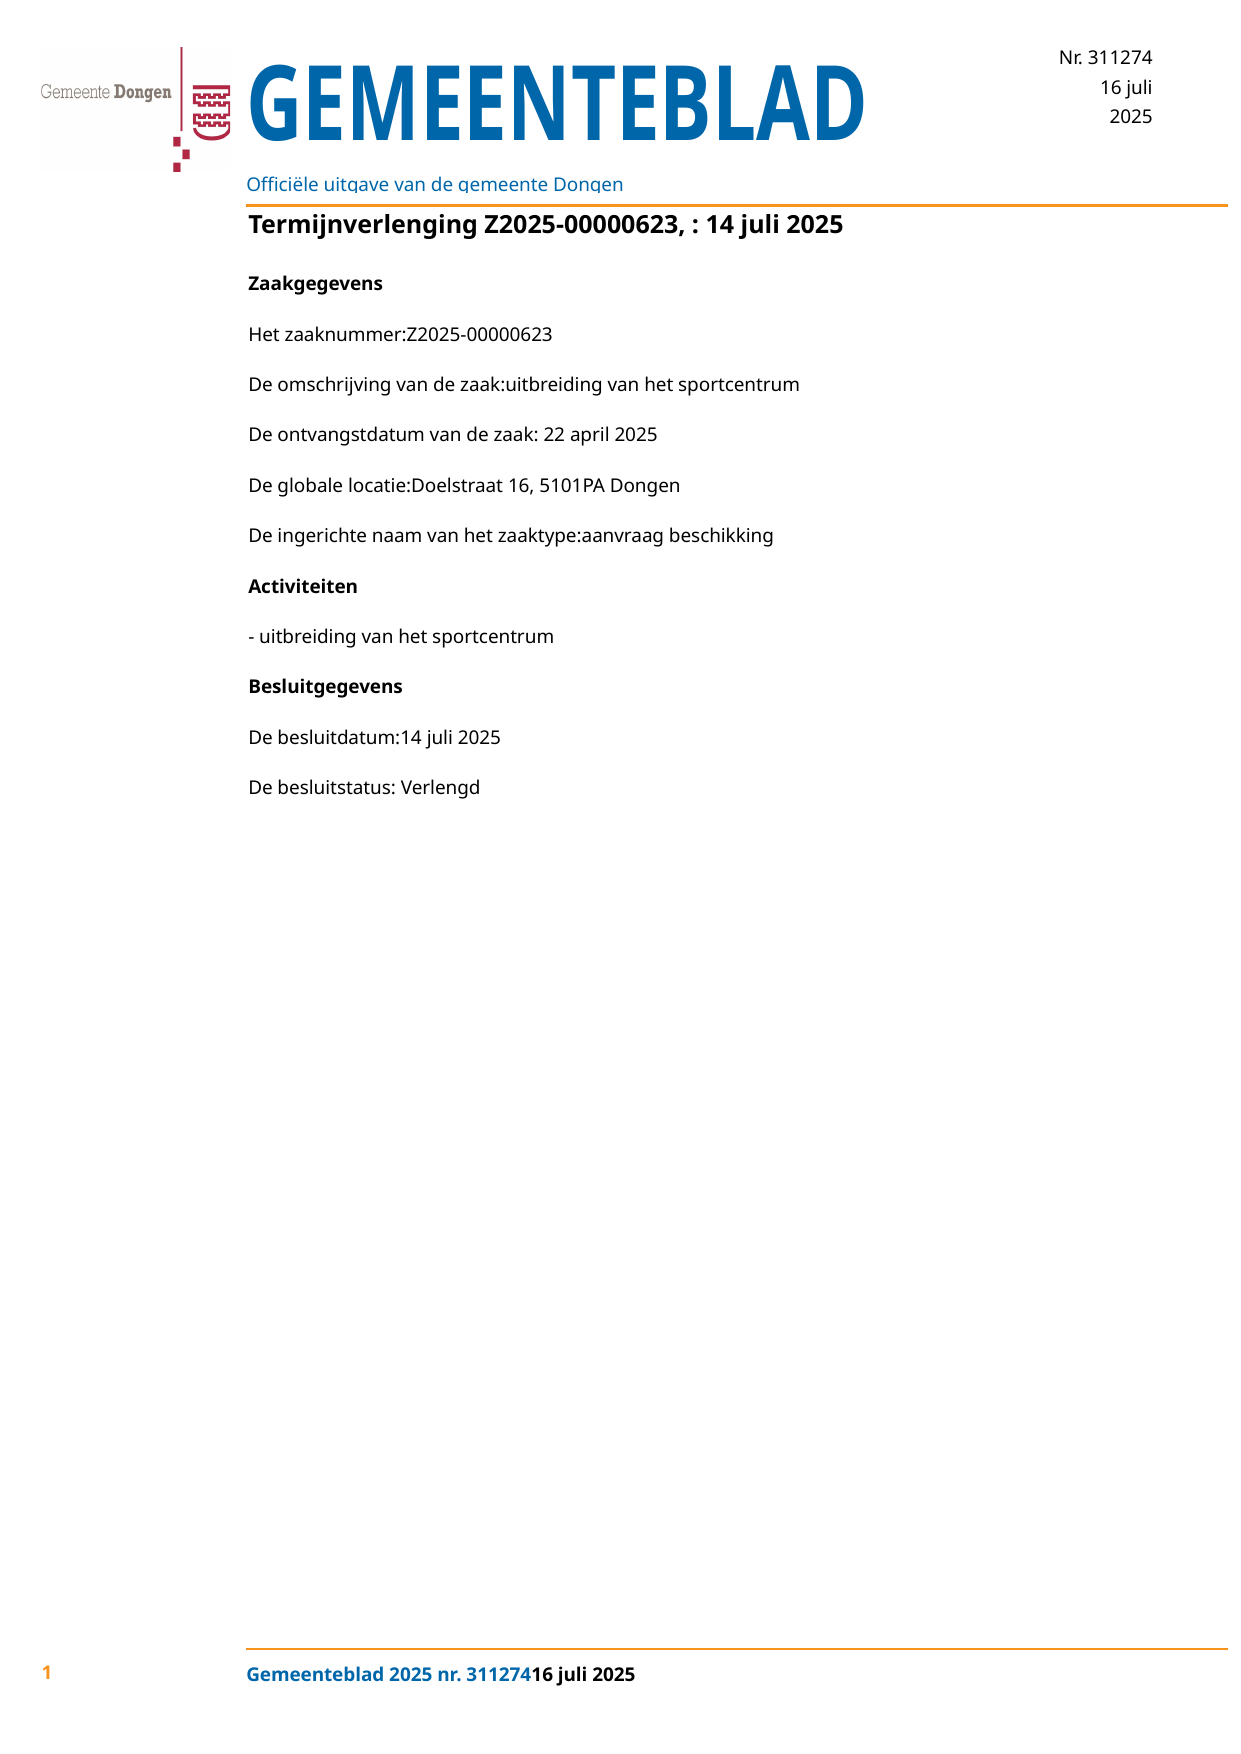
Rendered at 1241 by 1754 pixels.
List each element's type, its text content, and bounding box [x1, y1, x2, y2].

text Zaakgegevens [248, 270, 1152, 296]
text Termijnverlenging Z2025-00000623, : 14 juli 2025 [248, 207, 1152, 241]
text De globale locatie:Doelstraat 16, 5101PA Dongen [248, 472, 1152, 498]
text De omschrijving van de zaak:uitbreiding van het sportcentrum [248, 371, 1152, 397]
text Besluitgegevens [248, 674, 1152, 699]
text - uitbreiding van het sportcentrum [248, 623, 1152, 649]
text Het zaaknummer:Z2025-00000623 [248, 321, 1152, 346]
picture [41, 47, 231, 172]
text De ingerichte naam van het zaaktype:aanvraag beschikking [248, 522, 1152, 548]
text De besluitstatus: Verlengd [248, 774, 1152, 800]
text Activiteiten [248, 573, 1152, 598]
text De besluitdatum:14 juli 2025 [248, 724, 1152, 750]
text De ontvangstdatum van de zaak: 22 april 2025 [248, 422, 1152, 447]
